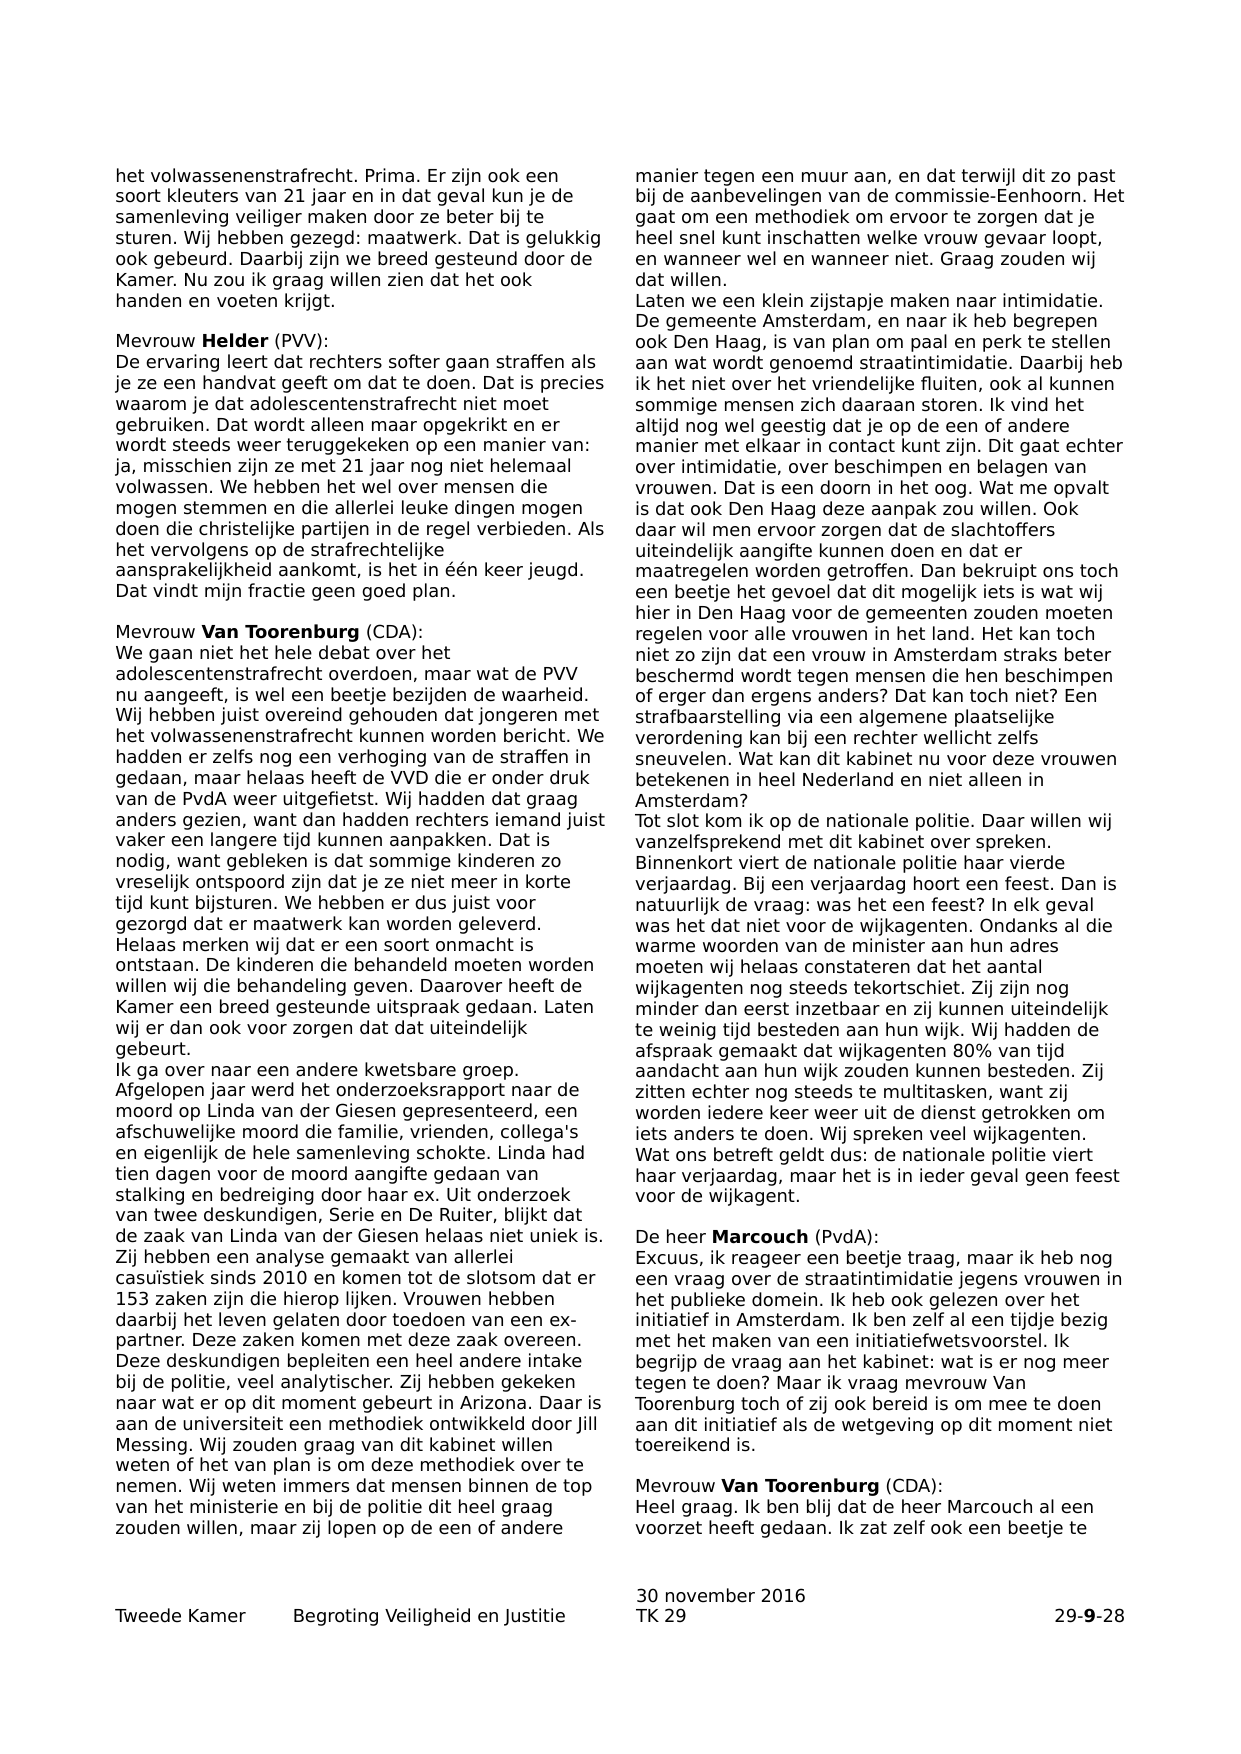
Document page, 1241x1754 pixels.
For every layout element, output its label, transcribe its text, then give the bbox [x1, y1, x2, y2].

text Mevrouw Helder (PVV): [115, 331, 605, 352]
text Ik ga over naar een andere kwetsbare groep. Afgelopen jaar werd het onderzoeksrapport naar de moord op Linda van der Giesen gepresenteerd, een afschuwelijke moord die familie, vrienden, collega's en eigenlijk de hele samenleving schokte. Linda had tien dagen voor de moord aangifte gedaan van stalking en bedreiging door haar ex. Uit onderzoek van twee deskundigen, Serie en De Ruiter, blijkt dat de zaak van Linda van der Giesen helaas niet uniek is. Zij hebben een analyse gemaakt van allerlei casuïstiek sinds 2010 en komen tot de slotsom dat er 153 zaken zijn die hierop lijken. Vrouwen hebben daarbij het leven gelaten door toedoen van een ex-partner. Deze zaken komen met deze zaak overeen. Deze deskundigen bepleiten een heel andere intake bij de politie, veel analytischer. Zij hebben gekeken naar wat er op dit moment gebeurt in Arizona. Daar is aan de universiteit een methodiek ontwikkeld door Jill Messing. Wij zouden graag van dit kabinet willen weten of het van plan is om deze methodiek over te nemen. Wij weten immers dat mensen binnen de top van het ministerie en bij de politie dit heel graag zouden willen, maar zij lopen op de een of andere [115, 1059, 605, 1538]
text We gaan niet het hele debat over het adolescentenstrafrecht overdoen, maar wat de PVV nu aangeeft, is wel een beetje bezijden de waarheid. Wij hebben juist overeind gehouden dat jongeren met het volwassenenstrafrecht kunnen worden bericht. We hadden er zelfs nog een verhoging van de straffen in gedaan, maar helaas heeft de VVD die er onder druk van de PvdA weer uitgefietst. Wij hadden dat graag anders gezien, want dan hadden rechters iemand juist vaker een langere tijd kunnen aanpakken. Dat is nodig, want gebleken is dat sommige kinderen zo vreselijk ontspoord zijn dat je ze niet meer in korte tijd kunt bijsturen. We hebben er dus juist voor gezorgd dat er maatwerk kan worden geleverd. Helaas merken wij dat er een soort onmacht is ontstaan. De kinderen die behandeld moeten worden willen wij die behandeling geven. Daarover heeft de Kamer een breed gesteunde uitspraak gedaan. Laten wij er dan ook voor zorgen dat dat uiteindelijk gebeurt. [115, 643, 605, 1059]
text Tot slot kom ik op de nationale politie. Daar willen wij vanzelfsprekend met dit kabinet over spreken. Binnenkort viert de nationale politie haar vierde verjaardag. Bij een verjaardag hoort een feest. Dan is natuurlijk de vraag: was het een feest? In elk geval was het dat niet voor de wijkagenten. Ondanks al die warme woorden van de minister aan hun adres moeten wij helaas constateren dat het aantal wijkagenten nog steeds tekortschiet. Zij zijn nog minder dan eerst inzetbaar en zij kunnen uiteindelijk te weinig tijd besteden aan hun wijk. Wij hadden de afspraak gemaakt dat wijkagenten 80% van tijd aandacht aan hun wijk zouden kunnen besteden. Zij zitten echter nog steeds te multitasken, want zij worden iedere keer weer uit de dienst getrokken om iets anders te doen. Wij spreken veel wijkagenten. Wat ons betreft geldt dus: de nationale politie viert haar verjaardag, maar het is in ieder geval geen feest voor de wijkagent. [635, 811, 1125, 1207]
text Mevrouw Van Toorenburg (CDA): [115, 622, 605, 643]
text Heel graag. Ik ben blij dat de heer Marcouch al een voorzet heeft gedaan. Ik zat zelf ook een beetje te [635, 1497, 1125, 1538]
text Laten we een klein zijstapje maken naar intimidatie. De gemeente Amsterdam, en naar ik heb begrepen ook Den Haag, is van plan om paal en perk te stellen aan wat wordt genoemd straatintimidatie. Daarbij heb ik het niet over het vriendelijke fluiten, ook al kunnen sommige mensen zich daaraan storen. Ik vind het altijd nog wel geestig dat je op de een of andere manier met elkaar in contact kunt zijn. Dit gaat echter over intimidatie, over beschimpen en belagen van vrouwen. Dat is een doorn in het oog. Wat me opvalt is dat ook Den Haag deze aanpak zou willen. Ook daar wil men ervoor zorgen dat de slachtoffers uiteindelijk aangifte kunnen doen en dat er maatregelen worden getroffen. Dan bekruipt ons toch een beetje het gevoel dat dit mogelijk iets is wat wij hier in Den Haag voor de gemeenten zouden moeten regelen voor alle vrouwen in het land. Het kan toch niet zo zijn dat een vrouw in Amsterdam straks beter beschermd wordt tegen mensen die hen beschimpen of erger dan ergens anders? Dat kan toch niet? Een strafbaarstelling via een algemene plaatselijke verordening kan bij een rechter wellicht zelfs sneuvelen. Wat kan dit kabinet nu voor deze vrouwen betekenen in heel Nederland en niet alleen in Amsterdam? [635, 290, 1125, 811]
text De heer Marcouch (PvdA): [635, 1227, 1125, 1248]
text De ervaring leert dat rechters softer gaan straffen als je ze een handvat geeft om dat te doen. Dat is precies waarom je dat adolescentenstrafrecht niet moet gebruiken. Dat wordt alleen maar opgekrikt en er wordt steeds weer teruggekeken op een manier van: ja, misschien zijn ze met 21 jaar nog niet helemaal volwassen. We hebben het wel over mensen die mogen stemmen en die allerlei leuke dingen mogen doen die christelijke partijen in de regel verbieden. Als het vervolgens op de strafrechtelijke aansprakelijkheid aankomt, is het in één keer jeugd. Dat vindt mijn fractie geen goed plan. [115, 352, 605, 602]
text Excuus, ik reageer een beetje traag, maar ik heb nog een vraag over de straatintimidatie jegens vrouwen in het publieke domein. Ik heb ook gelezen over het initiatief in Amsterdam. Ik ben zelf al een tijdje bezig met het maken van een initiatiefwetsvoorstel. Ik begrijp de vraag aan het kabinet: wat is er nog meer tegen te doen? Maar ik vraag mevrouw Van Toorenburg toch of zij ook bereid is om mee te doen aan dit initiatief als de wetgeving op dit moment niet toereikend is. [635, 1248, 1125, 1456]
text manier tegen een muur aan, en dat terwijl dit zo past bij de aanbevelingen van de commissie-Eenhoorn. Het gaat om een methodiek om ervoor te zorgen dat je heel snel kunt inschatten welke vrouw gevaar loopt, en wanneer wel en wanneer niet. Graag zouden wij dat willen. [635, 165, 1125, 290]
text Mevrouw Van Toorenburg (CDA): [635, 1476, 1125, 1497]
text het volwassenenstrafrecht. Prima. Er zijn ook een soort kleuters van 21 jaar en in dat geval kun je de samenleving veiliger maken door ze beter bij te sturen. Wij hebben gezegd: maatwerk. Dat is gelukkig ook gebeurd. Daarbij zijn we breed gesteund door de Kamer. Nu zou ik graag willen zien dat het ook handen en voeten krijgt. [115, 165, 605, 311]
